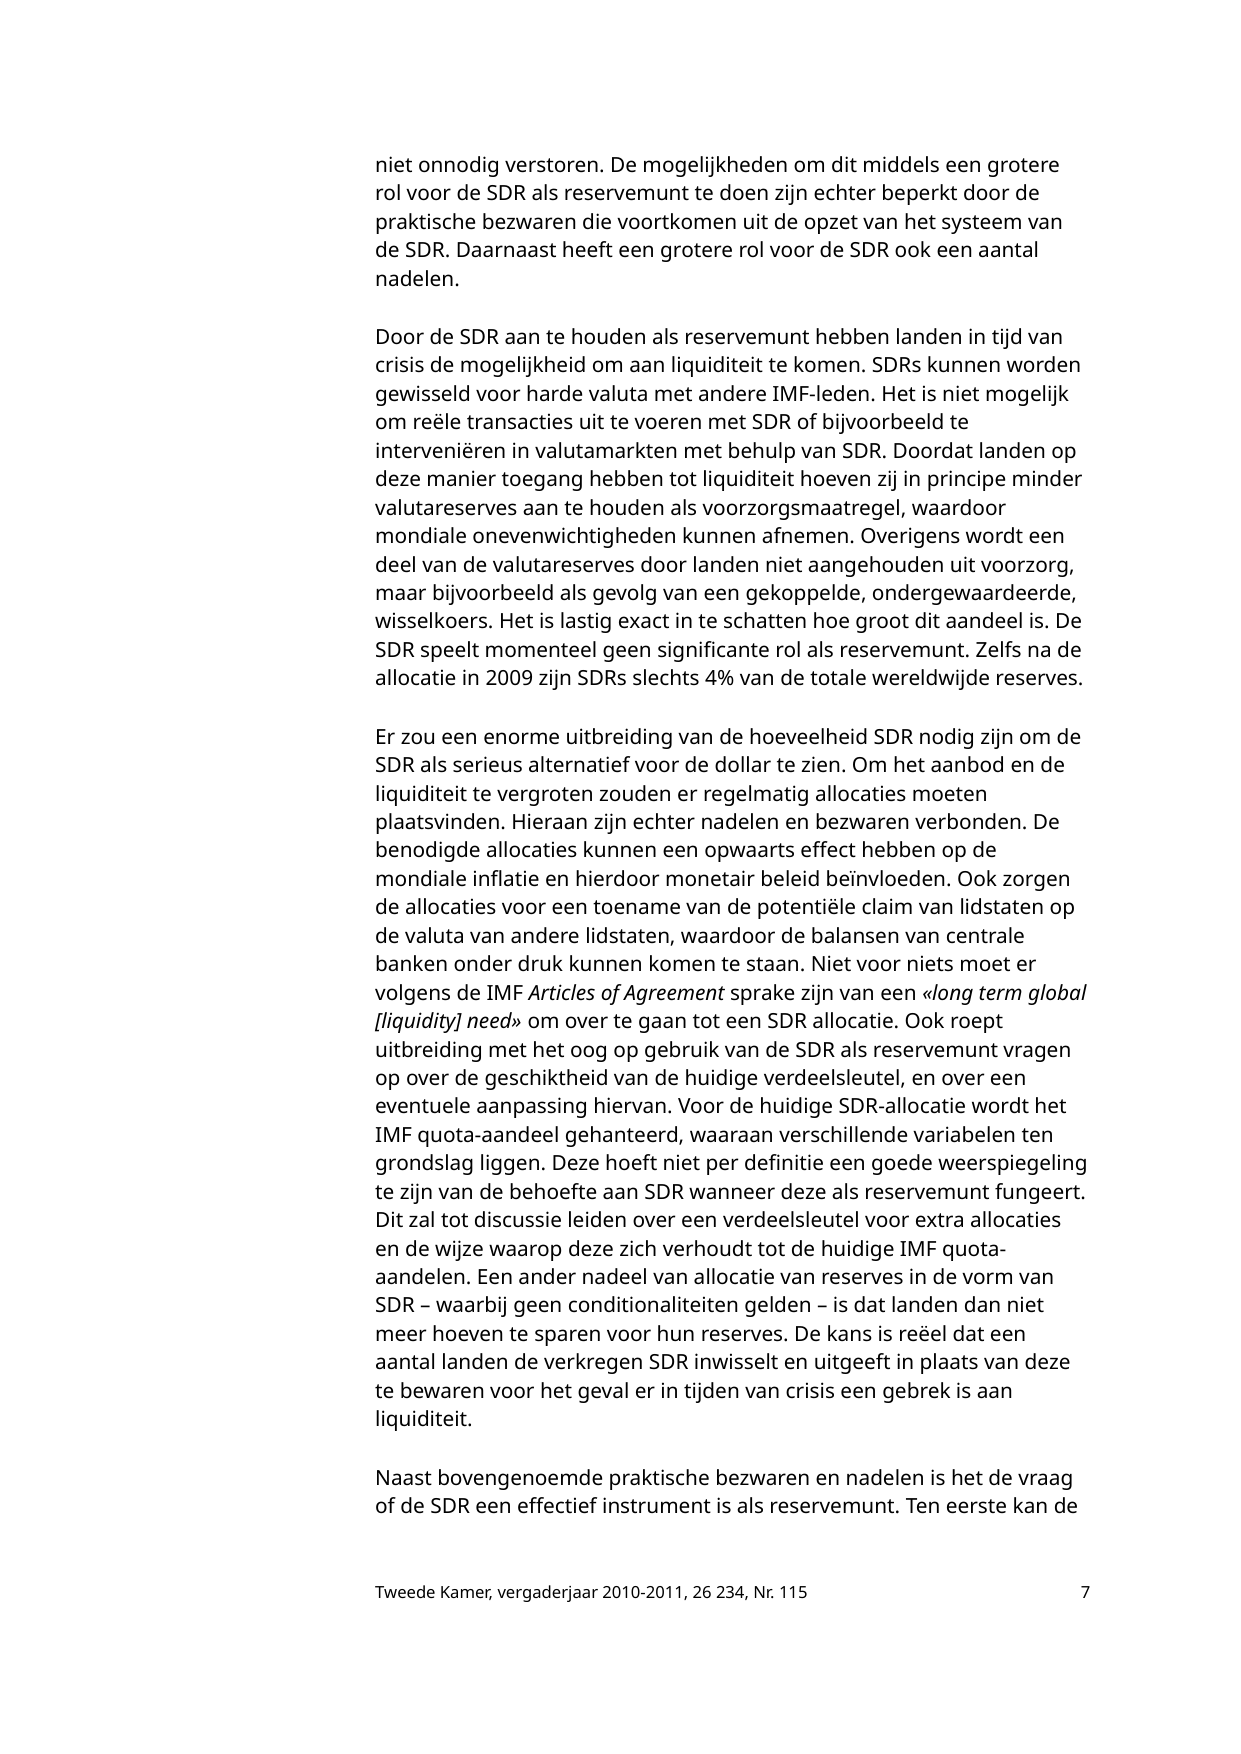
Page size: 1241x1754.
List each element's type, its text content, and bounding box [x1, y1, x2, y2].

text Er zou een enorme uitbreiding van de hoeveelheid SDR nodig zijn om de SDR als serieus alternatief voor de dollar te zien. Om het aanbod en de liquiditeit te vergroten zouden er regelmatig allocaties moeten plaatsvinden. Hieraan zijn echter nadelen en bezwaren verbonden. De benodigde allocaties kunnen een opwaarts effect hebben op de mondiale inflatie en hierdoor monetair beleid beïnvloeden. Ook zorgen de allocaties voor een toename van de potentiële claim van lidstaten op de valuta van andere lidstaten, waardoor de balansen van centrale banken onder druk kunnen komen te staan. Niet voor niets moet er volgens de IMF Articles of Agreement sprake zijn van een «long term global [liquidity] need» om over te gaan tot een SDR allocatie. Ook roept uitbreiding met het oog op gebruik van de SDR als reservemunt vragen op over de geschiktheid van de huidige verdeelsleutel, en over een eventuele aanpassing hiervan. Voor de huidige SDR-allocatie wordt het IMF quota-aandeel gehanteerd, waaraan verschillende variabelen ten grondslag liggen. Deze hoeft niet per definitie een goede weerspiegeling te zijn van de behoefte aan SDR wanneer deze als reservemunt fungeert. Dit zal tot discussie leiden over een verdeelsleutel voor extra allocaties en de wijze waarop deze zich verhoudt tot de huidige IMF quota-aandelen. Een ander nadeel van allocatie van reserves in de vorm van SDR – waarbij geen conditionaliteiten gelden – is dat landen dan niet meer hoeven te sparen voor hun reserves. De kans is reëel dat een aantal landen de verkregen SDR inwisselt en uitgeeft in plaats van deze te bewaren voor het geval er in tijden van crisis een gebrek is aan liquiditeit. [375, 722, 1090, 1433]
text Naast bovengenoemde praktische bezwaren en nadelen is het de vraag of de SDR een effectief instrument is als reservemunt. Ten eerste kan de [375, 1463, 1090, 1520]
text niet onnodig verstoren. De mogelijkheden om dit middels een grotere rol voor de SDR als reservemunt te doen zijn echter beperkt door de praktische bezwaren die voortkomen uit de opzet van het systeem van de SDR. Daarnaast heeft een grotere rol voor de SDR ook een aantal nadelen. [375, 150, 1090, 292]
text Door de SDR aan te houden als reservemunt hebben landen in tijd van crisis de mogelijkheid om aan liquiditeit te komen. SDRs kunnen worden gewisseld voor harde valuta met andere IMF-leden. Het is niet mogelijk om reële transacties uit te voeren met SDR of bijvoorbeeld te interveniëren in valutamarkten met behulp van SDR. Doordat landen op deze manier toegang hebben tot liquiditeit hoeven zij in principe minder valutareserves aan te houden als voorzorgsmaatregel, waardoor mondiale onevenwichtigheden kunnen afnemen. Overigens wordt een deel van de valutareserves door landen niet aangehouden uit voorzorg, maar bijvoorbeeld als gevolg van een gekoppelde, ondergewaardeerde, wisselkoers. Het is lastig exact in te schatten hoe groot dit aandeel is. De SDR speelt momenteel geen significante rol als reservemunt. Zelfs na de allocatie in 2009 zijn SDRs slechts 4% van de totale wereldwijde reserves. [375, 322, 1090, 692]
